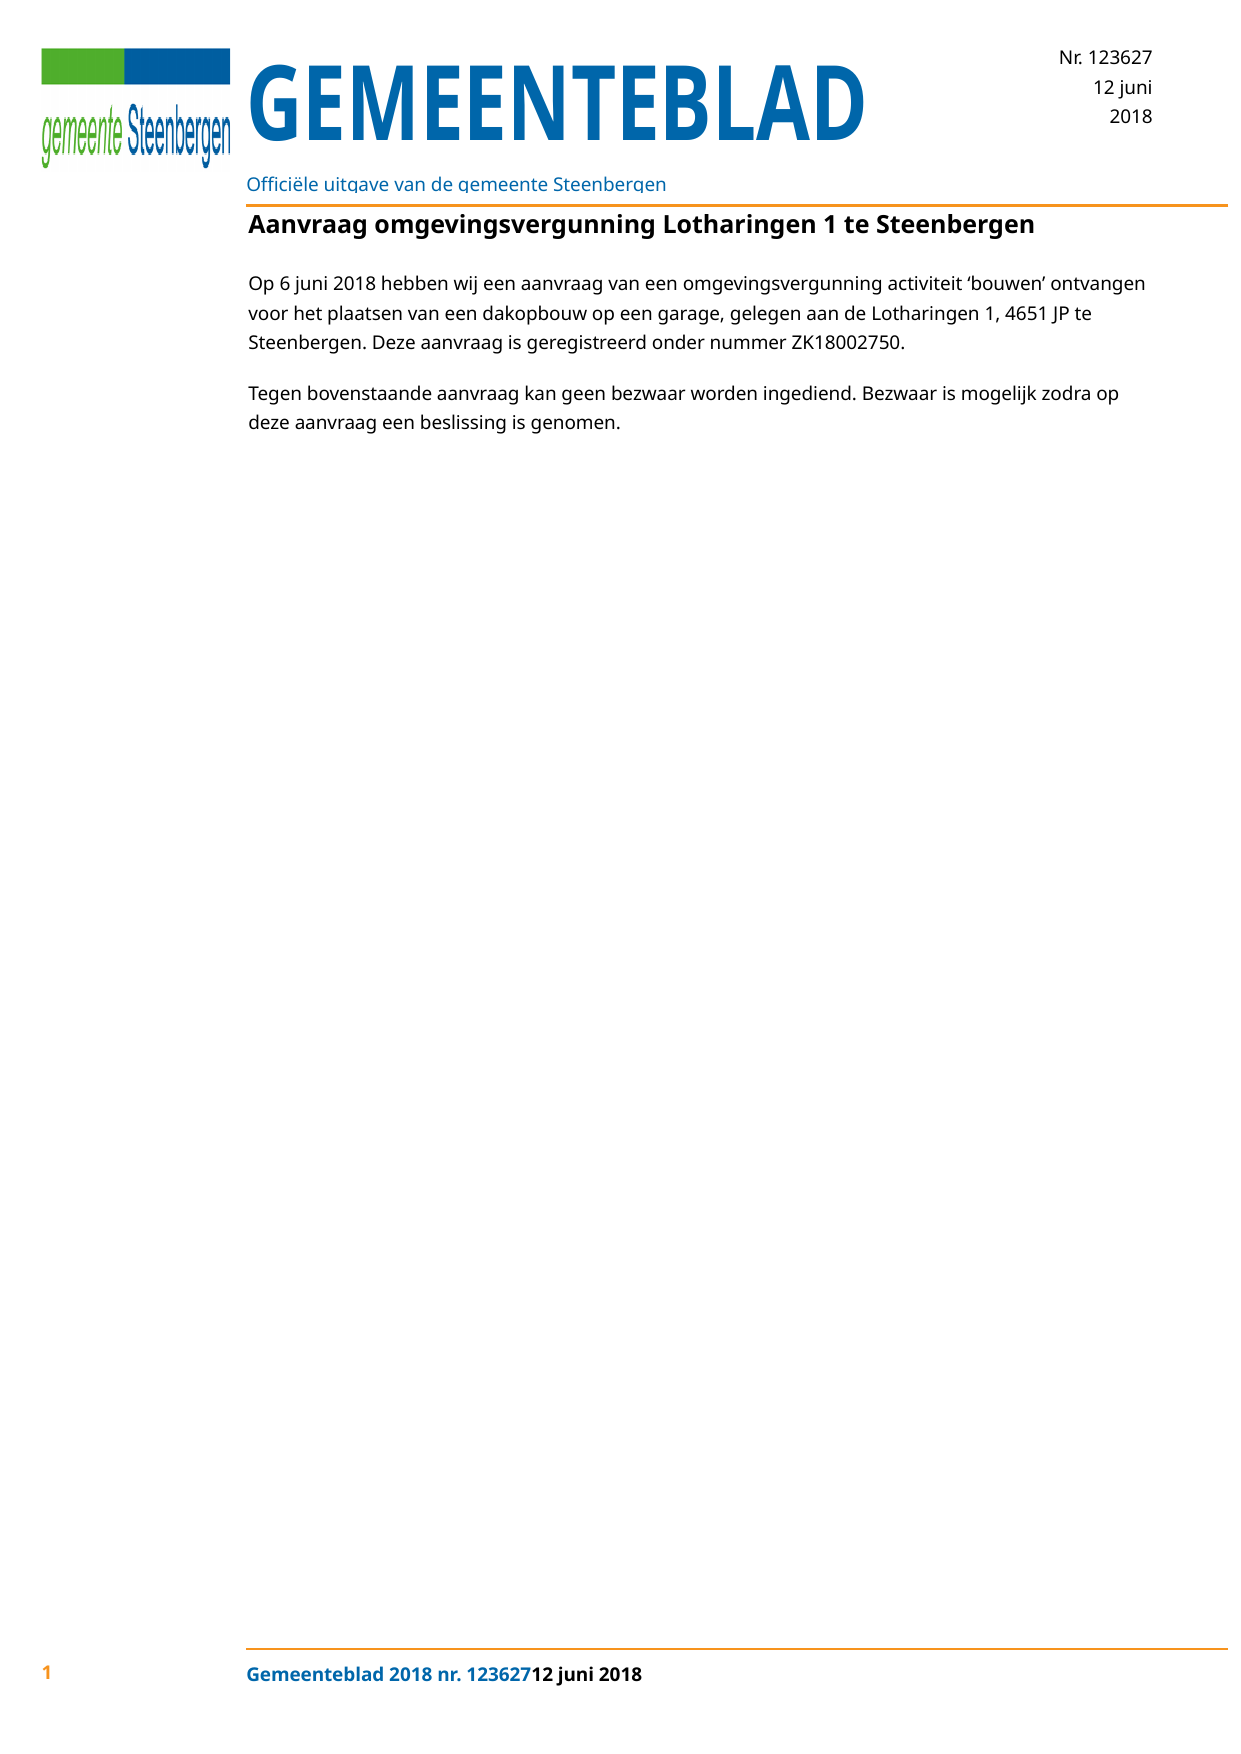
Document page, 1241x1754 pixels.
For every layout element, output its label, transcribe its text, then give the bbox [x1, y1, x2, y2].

text Tegen bovenstaande aanvraag kan geen bezwaar worden ingediend. Bezwaar is mogelijk zodra op deze aanvraag een beslissing is genomen. [248, 380, 1152, 435]
picture [41, 47, 231, 172]
text Aanvraag omgevingsvergunning Lotharingen 1 te Steenbergen [248, 207, 1152, 241]
text Op 6 juni 2018 hebben wij een aanvraag van een omgevingsvergunning activiteit ‘bouwen’ ontvangen voor het plaatsen van een dakopbouw op een garage, gelegen aan de Lotharingen 1, 4651 JP te Steenbergen. Deze aanvraag is geregistreerd onder nummer ZK18002750. [248, 270, 1152, 355]
